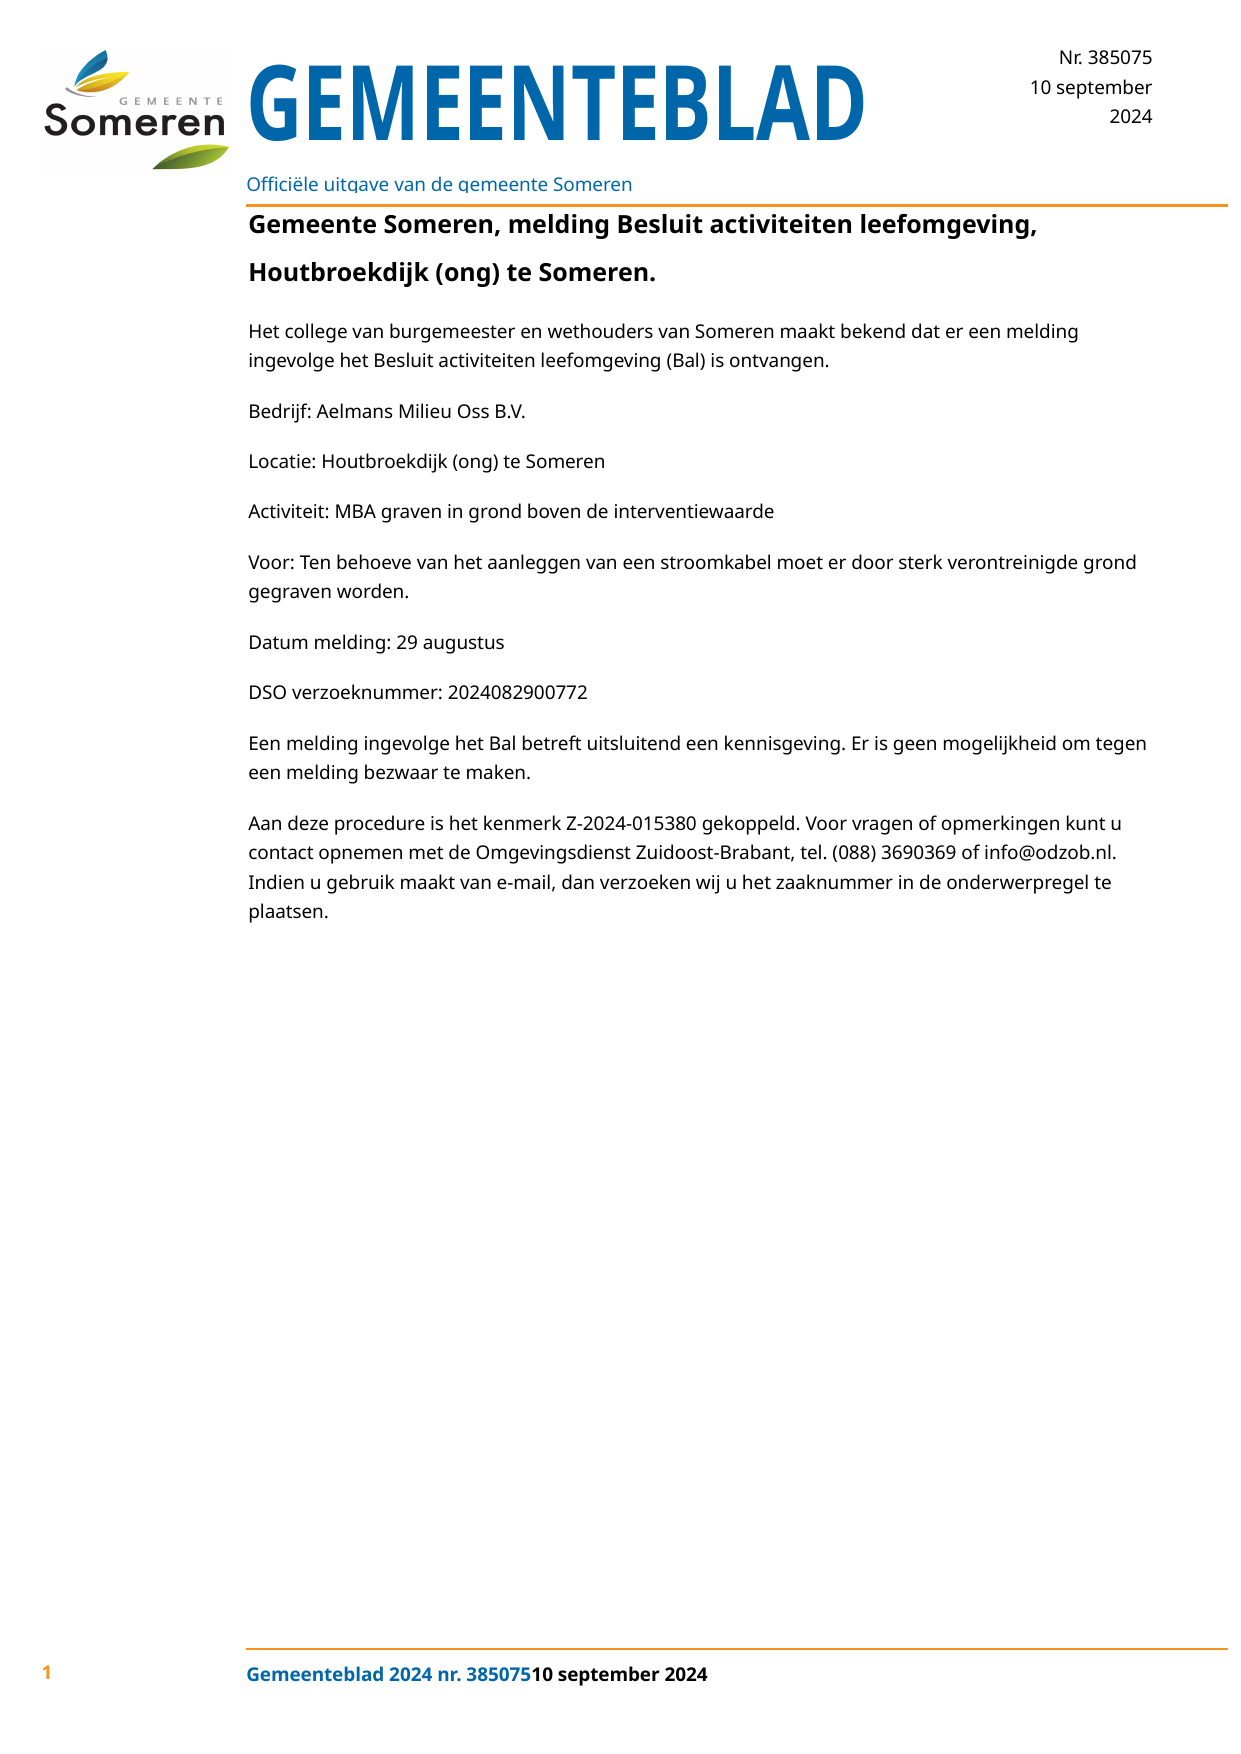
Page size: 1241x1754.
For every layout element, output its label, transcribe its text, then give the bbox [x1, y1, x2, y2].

text DSO verzoeknummer: 2024082900772 [248, 679, 1152, 705]
text Gemeente Someren, melding Besluit activiteiten leefomgeving, Houtbroekdijk (ong) te Someren. [248, 207, 1152, 288]
text Voor: Ten behoeve van het aanleggen van een stroomkabel moet er door sterk verontreinigde grond gegraven worden. [248, 549, 1152, 604]
text Datum melding: 29 augustus [248, 629, 1152, 655]
picture [41, 47, 231, 172]
text Activiteit: MBA graven in grond boven de interventiewaarde [248, 499, 1152, 524]
text Het college van burgemeester en wethouders van Someren maakt bekend dat er een melding ingevolge het Besluit activiteiten leefomgeving (Bal) is ontvangen. [248, 318, 1152, 373]
text Een melding ingevolge het Bal betreft uitsluitend een kennisgeving. Er is geen mogelijkheid om tegen een melding bezwaar te maken. [248, 730, 1152, 785]
text Aan deze procedure is het kenmerk Z-2024-015380 gekoppeld. Voor vragen of opmerkingen kunt u contact opnemen met de Omgevingsdienst Zuidoost-Brabant, tel. (088) 3690369 of info@odzob.nl. Indien u gebruik maakt van e-mail, dan verzoeken wij u het zaaknummer in de onderwerpregel te plaatsen. [248, 810, 1152, 924]
text Locatie: Houtbroekdijk (ong) te Someren [248, 448, 1152, 474]
text Bedrijf: Aelmans Milieu Oss B.V. [248, 398, 1152, 424]
